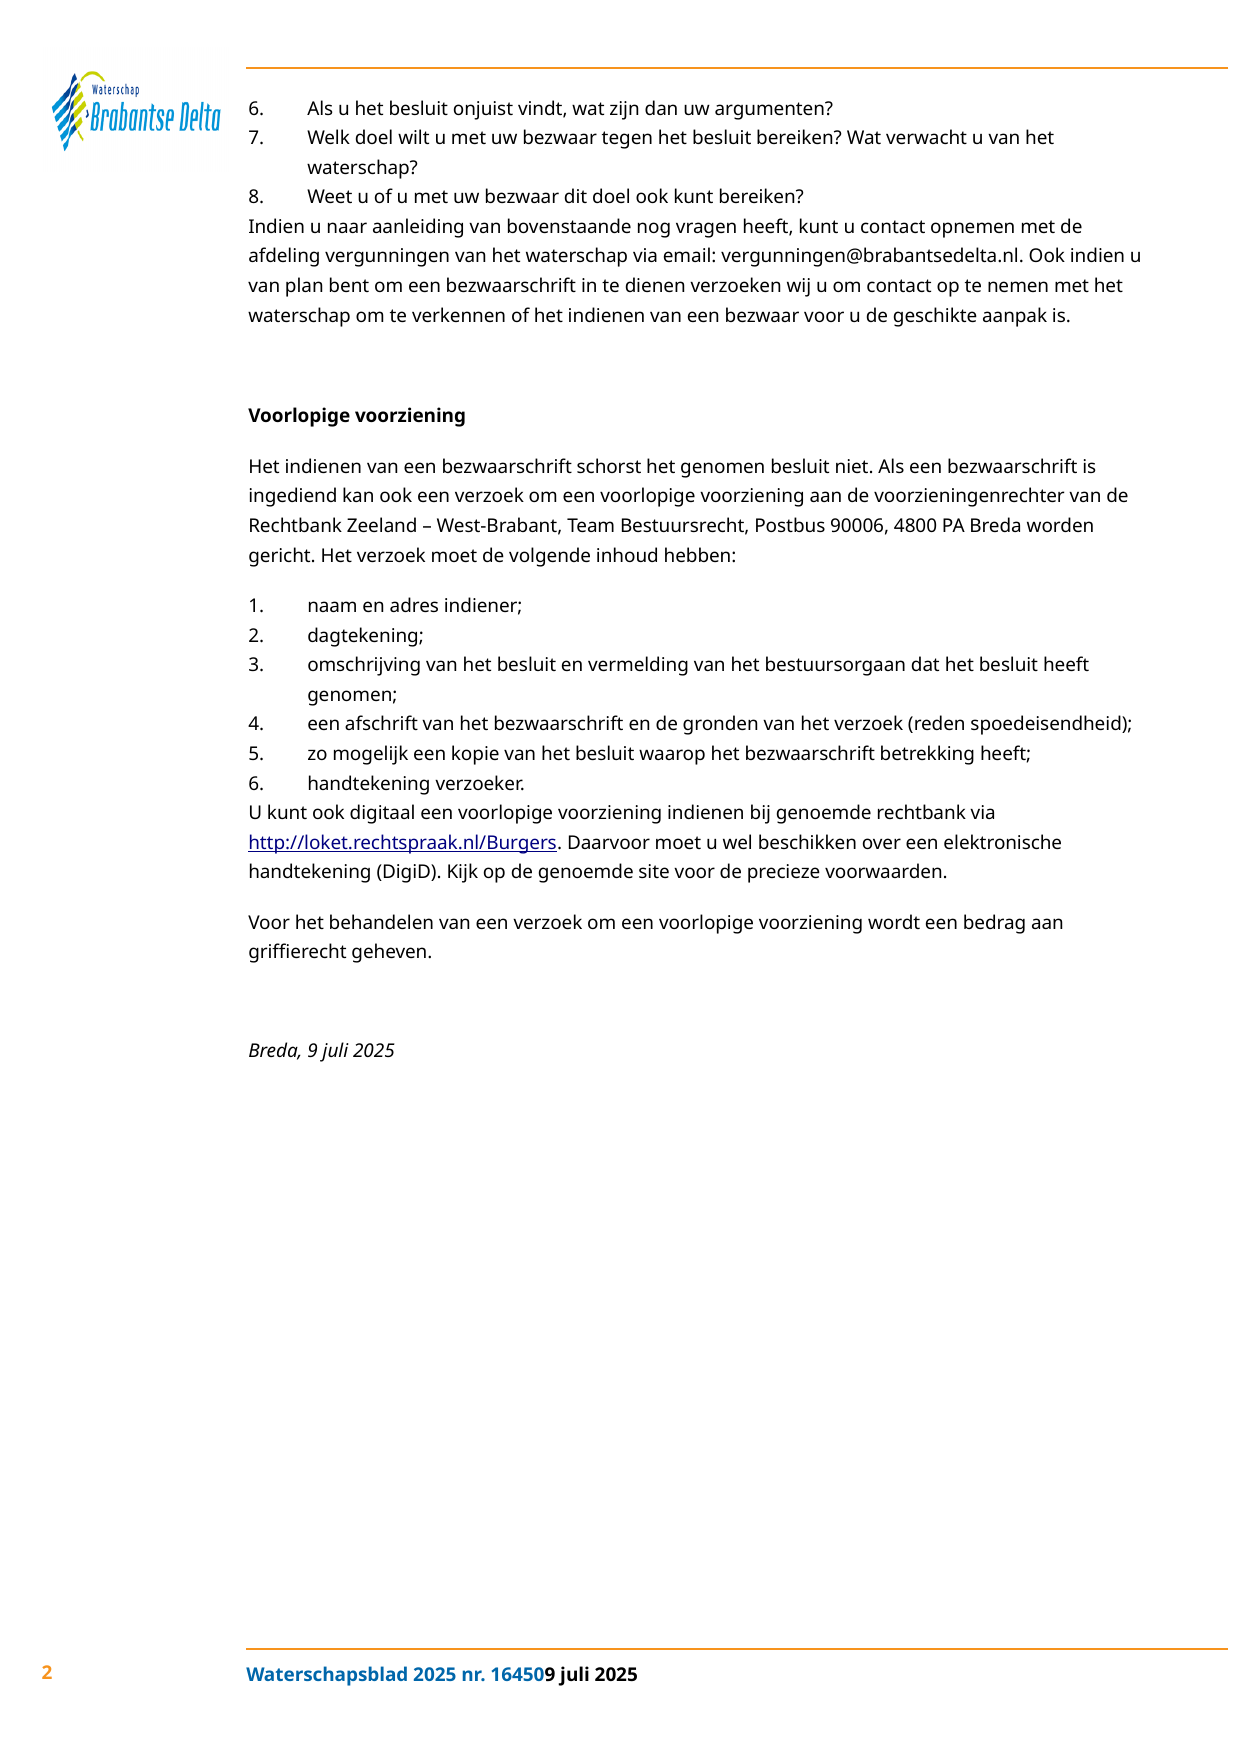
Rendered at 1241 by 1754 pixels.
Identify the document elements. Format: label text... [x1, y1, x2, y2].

text Indien u naar aanleiding van bovenstaande nog vragen heeft, kunt u contact opnemen met de afdeling vergunningen van het waterschap via email: vergunningen@brabantsedelta.nl. Ook indien u van plan bent om een bezwaarschrift in te dienen verzoeken wij u om contact op te nemen met het waterschap om te verkennen of het indienen van een bezwaar voor u de geschikte aanpak is. [248, 213, 1152, 328]
list naam en adres indiener; [248, 592, 1152, 618]
list Weet u of u met uw bezwaar dit doel ook kunt bereiken? [248, 183, 1152, 209]
picture [41, 47, 231, 172]
text Voorlopige voorziening [248, 403, 1152, 428]
list Welk doel wilt u met uw bezwaar tegen het besluit bereiken? Wat verwacht u van het waterschap? [248, 124, 1152, 180]
list omschrijving van het besluit en vermelding van het bestuursorgaan dat het besluit heeft genomen; [248, 651, 1152, 707]
text Breda, 9 juli 2025 [248, 1037, 1152, 1062]
list Als u het besluit onjuist vindt, wat zijn dan uw argumenten? [248, 95, 1152, 121]
list een afschrift van het bezwaarschrift en de gronden van het verzoek (reden spoedeisendheid); [248, 711, 1152, 736]
list handtekening verzoeker. [248, 770, 1152, 796]
list zo mogelijk een kopie van het besluit waarop het bezwaarschrift betrekking heeft; [248, 740, 1152, 766]
text U kunt ook digitaal een voorlopige voorziening indienen bij genoemde rechtbank via http://loket.rechtspraak.nl/Burgers. Daarvoor moet u wel beschikken over een elektronische handtekening (DigiD). Kijk op de genoemde site voor de precieze voorwaarden. [248, 799, 1152, 884]
text Het indienen van een bezwaarschrift schorst het genomen besluit niet. Als een bezwaarschrift is ingediend kan ook een verzoek om een voorlopige voorziening aan de voorzieningenrechter van de Rechtbank Zeeland – West-Brabant, Team Bestuursrecht, Postbus 90006, 4800 PA Breda worden gericht. Het verzoek moet de volgende inhoud hebben: [248, 453, 1152, 568]
text Voor het behandelen van een verzoek om een voorlopige voorziening wordt een bedrag aan griffierecht geheven. [248, 909, 1152, 964]
list dagtekening; [248, 622, 1152, 648]
